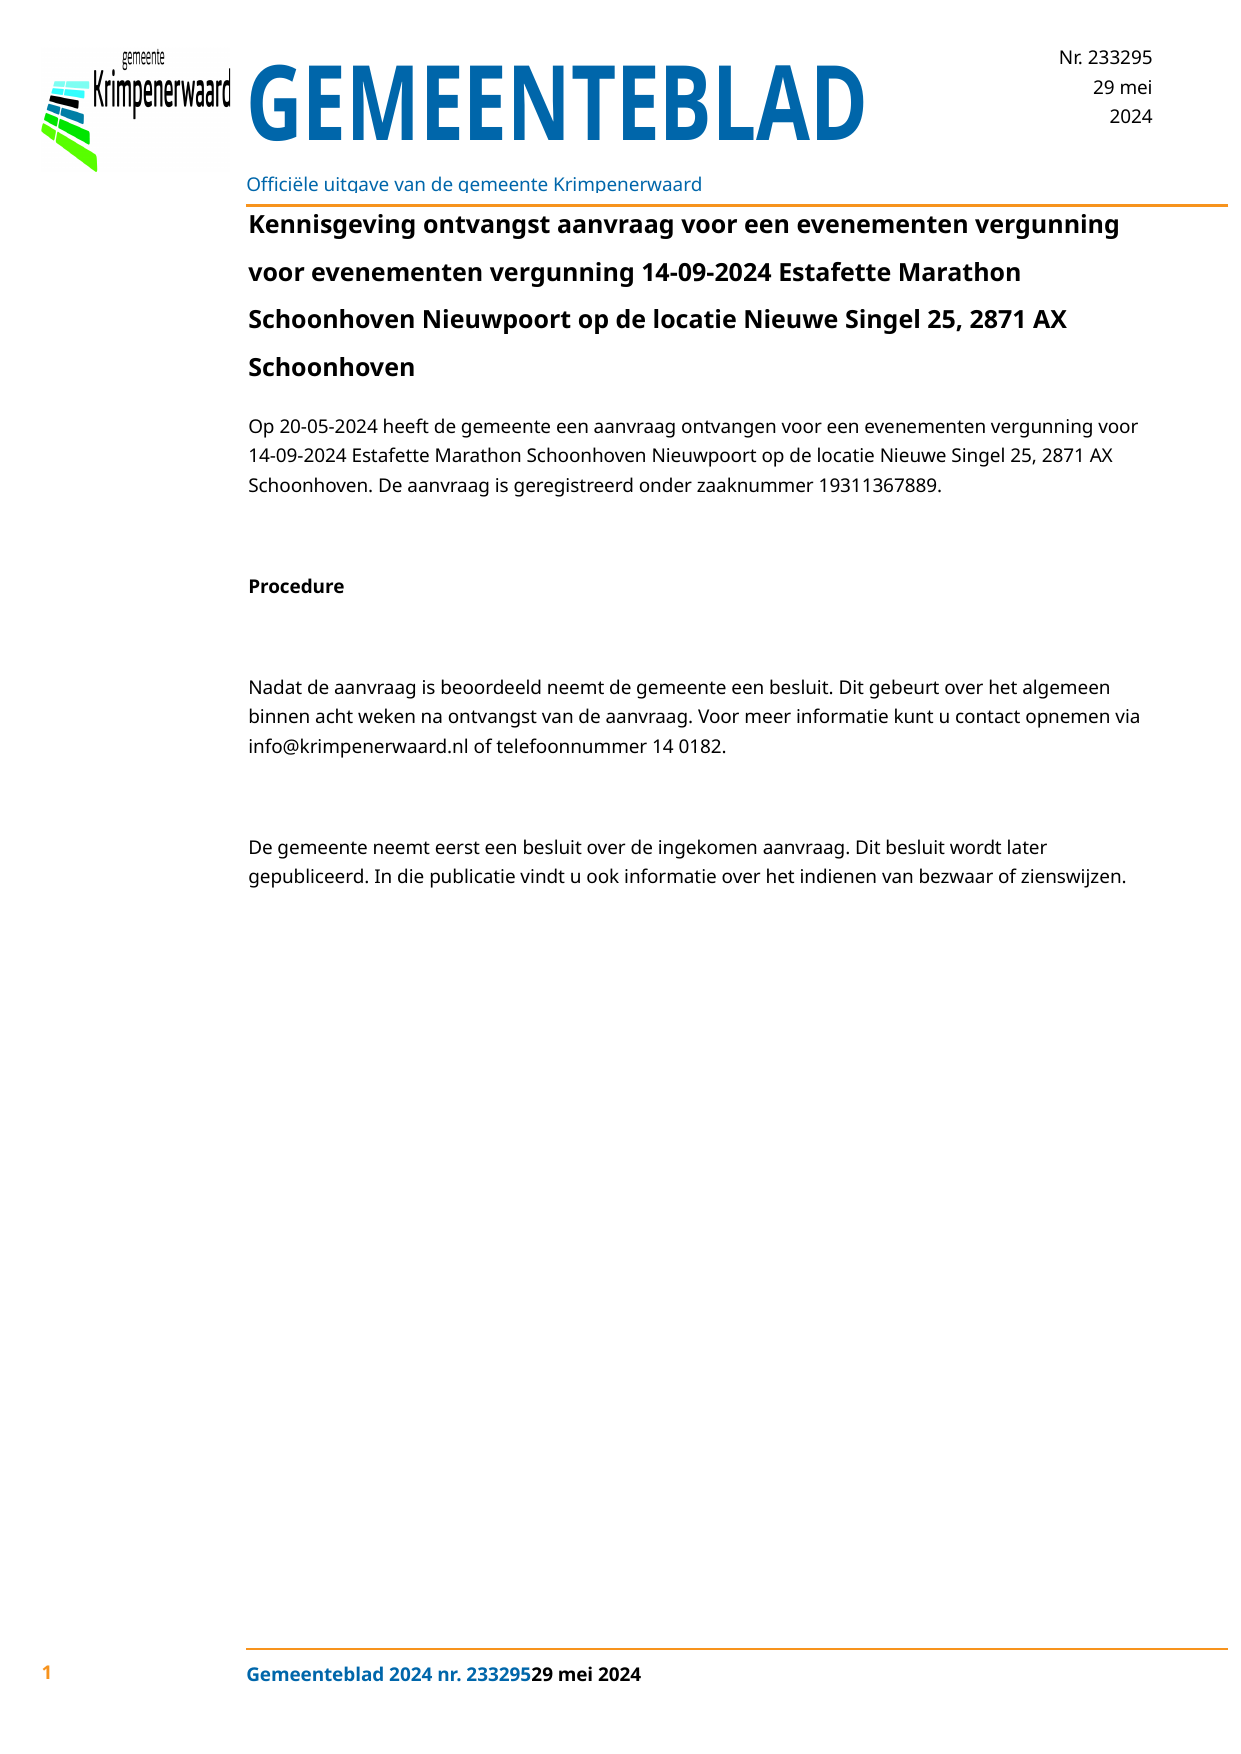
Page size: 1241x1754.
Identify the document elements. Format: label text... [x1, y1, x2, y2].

text Kennisgeving ontvangst aanvraag voor een evenementen vergunning voor evenementen vergunning 14-09-2024 Estafette Marathon Schoonhoven Nieuwpoort op de locatie Nieuwe Singel 25, 2871 AX Schoonhoven [248, 207, 1152, 384]
picture [41, 47, 231, 172]
text De gemeente neemt eerst een besluit over de ingekomen aanvraag. Dit besluit wordt later gepubliceerd. In die publicatie vindt u ook informatie over het indienen van bezwaar of zienswijzen. [248, 834, 1152, 889]
text Op 20-05-2024 heeft de gemeente een aanvraag ontvangen voor een evenementen vergunning voor 14-09-2024 Estafette Marathon Schoonhoven Nieuwpoort op de locatie Nieuwe Singel 25, 2871 AX Schoonhoven. De aanvraag is geregistreerd onder zaaknummer 19311367889. [248, 413, 1152, 498]
text Procedure [248, 573, 1152, 599]
text Nadat de aanvraag is beoordeeld neemt de gemeente een besluit. Dit gebeurt over het algemeen binnen acht weken na ontvangst van de aanvraag. Voor meer informatie kunt u contact opnemen via info@krimpenerwaard.nl of telefoonnummer 14 0182. [248, 674, 1152, 759]
